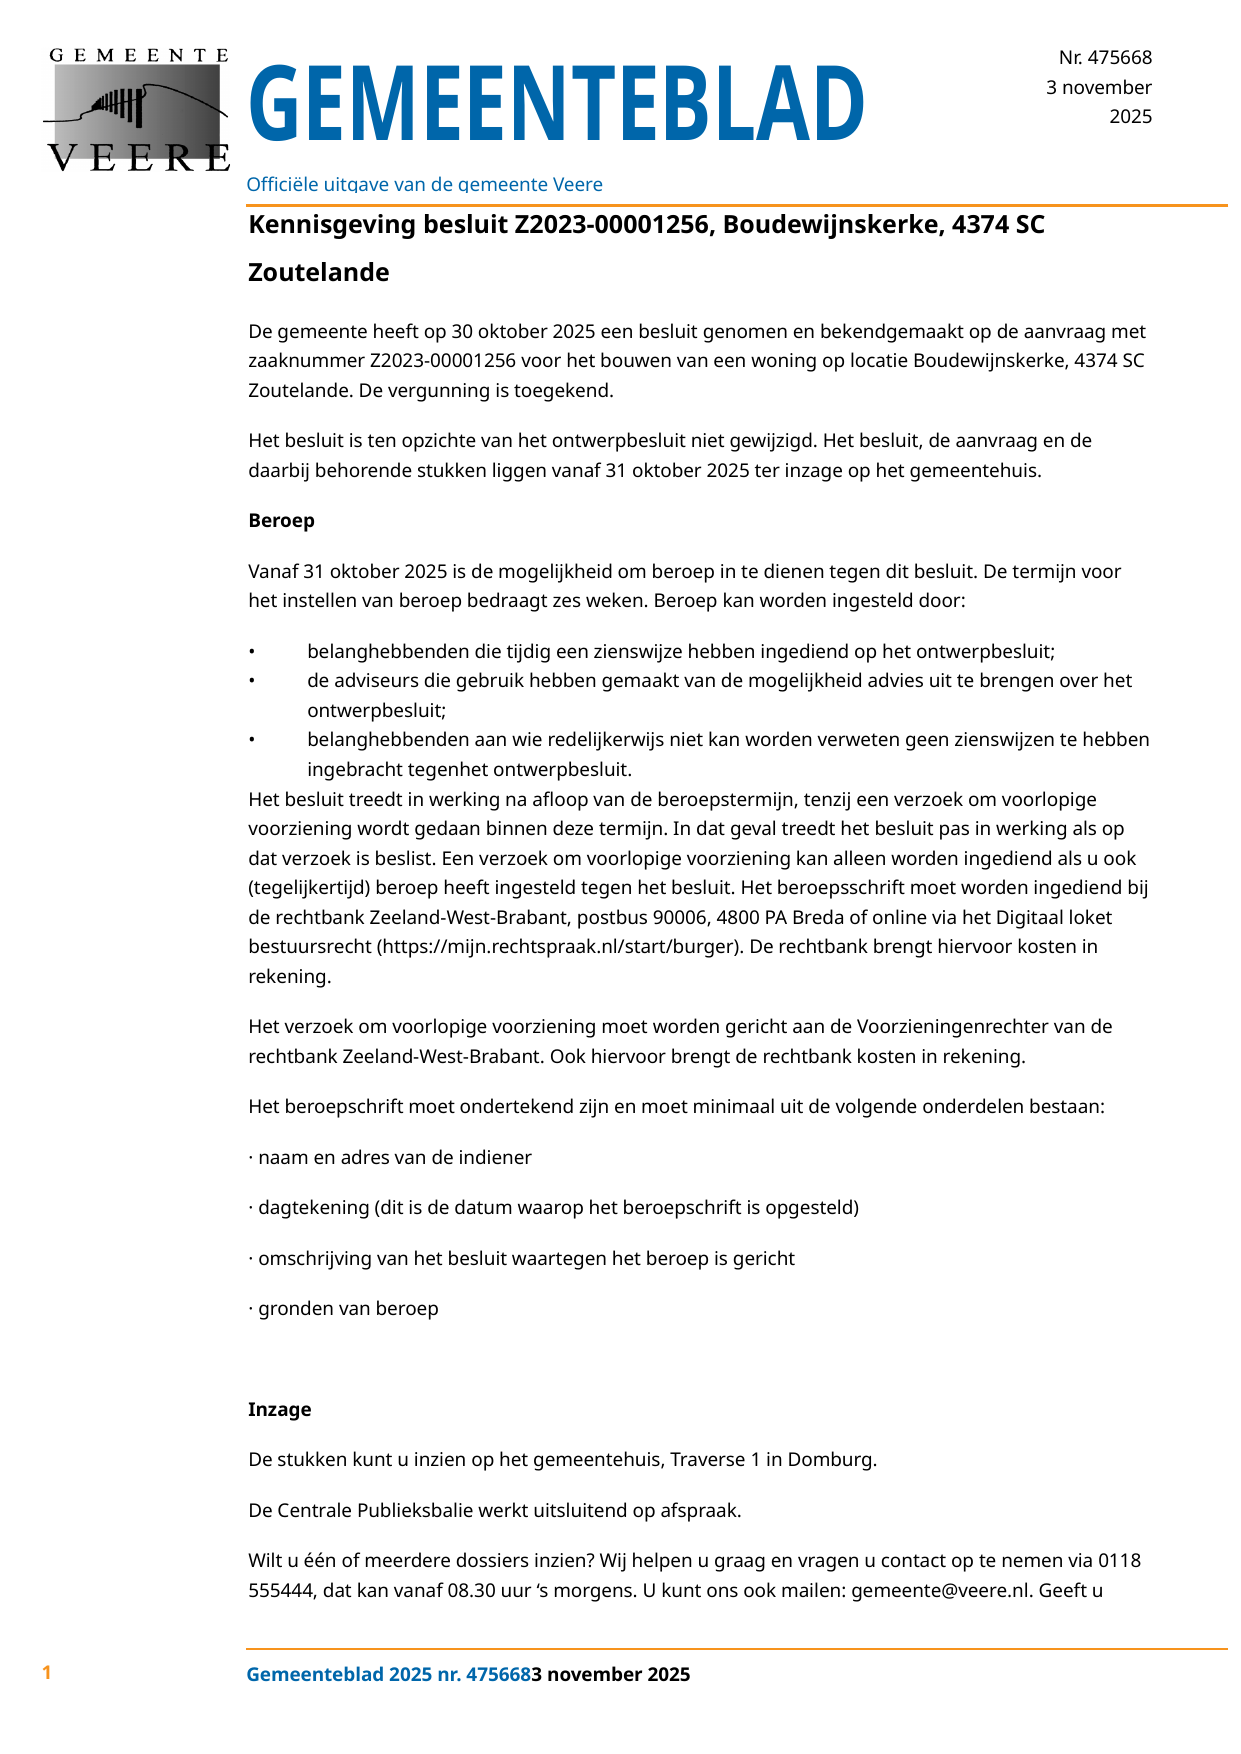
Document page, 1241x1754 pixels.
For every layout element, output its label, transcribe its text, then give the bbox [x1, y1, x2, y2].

list belanghebbenden aan wie redelijkerwijs niet kan worden verweten geen zienswijzen te hebben ingebracht tegenhet ontwerpbesluit. [248, 727, 1152, 782]
text Het besluit treedt in werking na afloop van de beroepstermijn, tenzij een verzoek om voorlopige voorziening wordt gedaan binnen deze termijn. In dat geval treedt het besluit pas in werking als op dat verzoek is beslist. Een verzoek om voorlopige voorziening kan alleen worden ingediend als u ook (tegelijkertijd) beroep heeft ingesteld tegen het besluit. Het beroepsschrift moet worden ingediend bij de rechtbank Zeeland-West-Brabant, postbus 90006, 4800 PA Breda of online via het Digitaal loket bestuursrecht (https://mijn.rechtspraak.nl/start/burger). De rechtbank brengt hiervoor kosten in rekening. [248, 786, 1152, 989]
text Beroep [248, 507, 1152, 533]
text Vanaf 31 oktober 2025 is de mogelijkheid om beroep in te dienen tegen dit besluit. De termijn voor het instellen van beroep bedraagt zes weken. Beroep kan worden ingesteld door: [248, 558, 1152, 613]
text De Centrale Publieksbalie werkt uitsluitend op afspraak. [248, 1497, 1152, 1523]
text · naam en adres van de indiener [248, 1144, 1152, 1170]
text De stukken kunt u inzien op het gemeentehuis, Traverse 1 in Domburg. [248, 1447, 1152, 1472]
text · dagtekening (dit is de datum waarop het beroepschrift is opgesteld) [248, 1194, 1152, 1220]
text · gronden van beroep [248, 1295, 1152, 1321]
list de adviseurs die gebruik hebben gemaakt van de mogelijkheid advies uit te brengen over het ontwerpbesluit; [248, 667, 1152, 723]
text Inzage [248, 1396, 1152, 1422]
text Wilt u één of meerdere dossiers inzien? Wij helpen u graag en vragen u contact op te nemen via 0118 555444, dat kan vanaf 08.30 uur ‘s morgens. U kunt ons ook mailen: gemeente@veere.nl. Geeft u [248, 1547, 1152, 1603]
text · omschrijving van het besluit waartegen het beroep is gericht [248, 1245, 1152, 1271]
text Kennisgeving besluit Z2023-00001256, Boudewijnskerke, 4374 SC Zoutelande [248, 207, 1152, 288]
list belanghebbenden die tijdig een zienswijze hebben ingediend op het ontwerpbesluit; [248, 638, 1152, 664]
text De gemeente heeft op 30 oktober 2025 een besluit genomen en bekendgemaakt op de aanvraag met zaaknummer Z2023-00001256 voor het bouwen van een woning op locatie Boudewijnskerke, 4374 SC Zoutelande. De vergunning is toegekend. [248, 318, 1152, 403]
text Het verzoek om voorlopige voorziening moet worden gericht aan de Voorzieningenrechter van de rechtbank Zeeland-West-Brabant. Ook hiervoor brengt de rechtbank kosten in rekening. [248, 1014, 1152, 1069]
picture [41, 47, 231, 172]
text Het beroepschrift moet ondertekend zijn en moet minimaal uit de volgende onderdelen bestaan: [248, 1094, 1152, 1119]
text Het besluit is ten opzichte van het ontwerpbesluit niet gewijzigd. Het besluit, de aanvraag en de daarbij behorende stukken liggen vanaf 31 oktober 2025 ter inzage op het gemeentehuis. [248, 427, 1152, 483]
